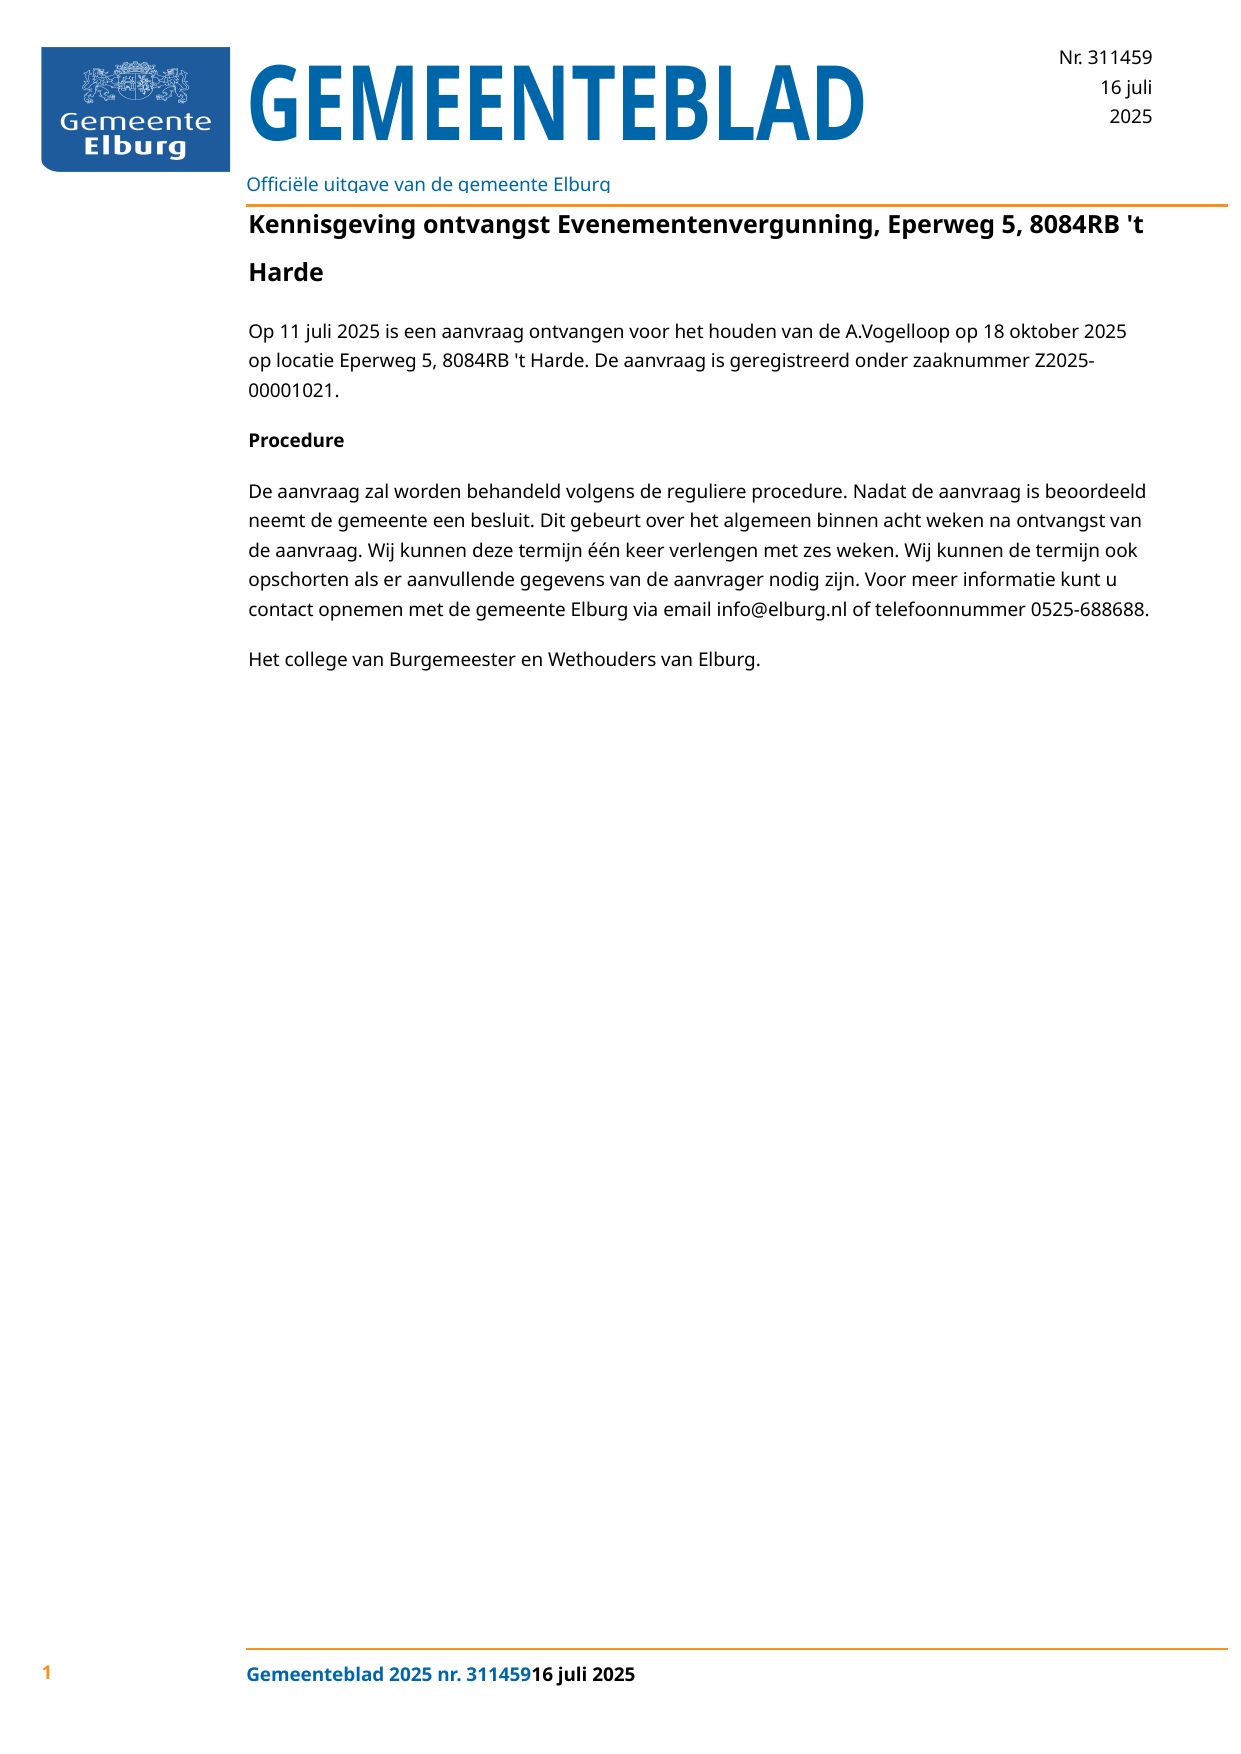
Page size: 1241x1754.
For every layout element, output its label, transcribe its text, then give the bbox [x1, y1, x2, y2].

picture [41, 47, 231, 172]
text Het college van Burgemeester en Wethouders van Elburg. [248, 647, 1152, 672]
text De aanvraag zal worden behandeld volgens de reguliere procedure. Nadat de aanvraag is beoordeeld neemt de gemeente een besluit. Dit gebeurt over het algemeen binnen acht weken na ontvangst van de aanvraag. Wij kunnen deze termijn één keer verlengen met zes weken. Wij kunnen de termijn ook opschorten als er aanvullende gegevens van de aanvrager nodig zijn. Voor meer informatie kunt u contact opnemen met de gemeente Elburg via email info@elburg.nl of telefoonnummer 0525-688688. [248, 478, 1152, 622]
text Procedure [248, 427, 1152, 453]
text Op 11 juli 2025 is een aanvraag ontvangen voor het houden van de A.Vogelloop op 18 oktober 2025 op locatie Eperweg 5, 8084RB 't Harde. De aanvraag is geregistreerd onder zaaknummer Z2025-00001021. [248, 318, 1152, 403]
text Kennisgeving ontvangst Evenementenvergunning, Eperweg 5, 8084RB 't Harde [248, 207, 1152, 288]
